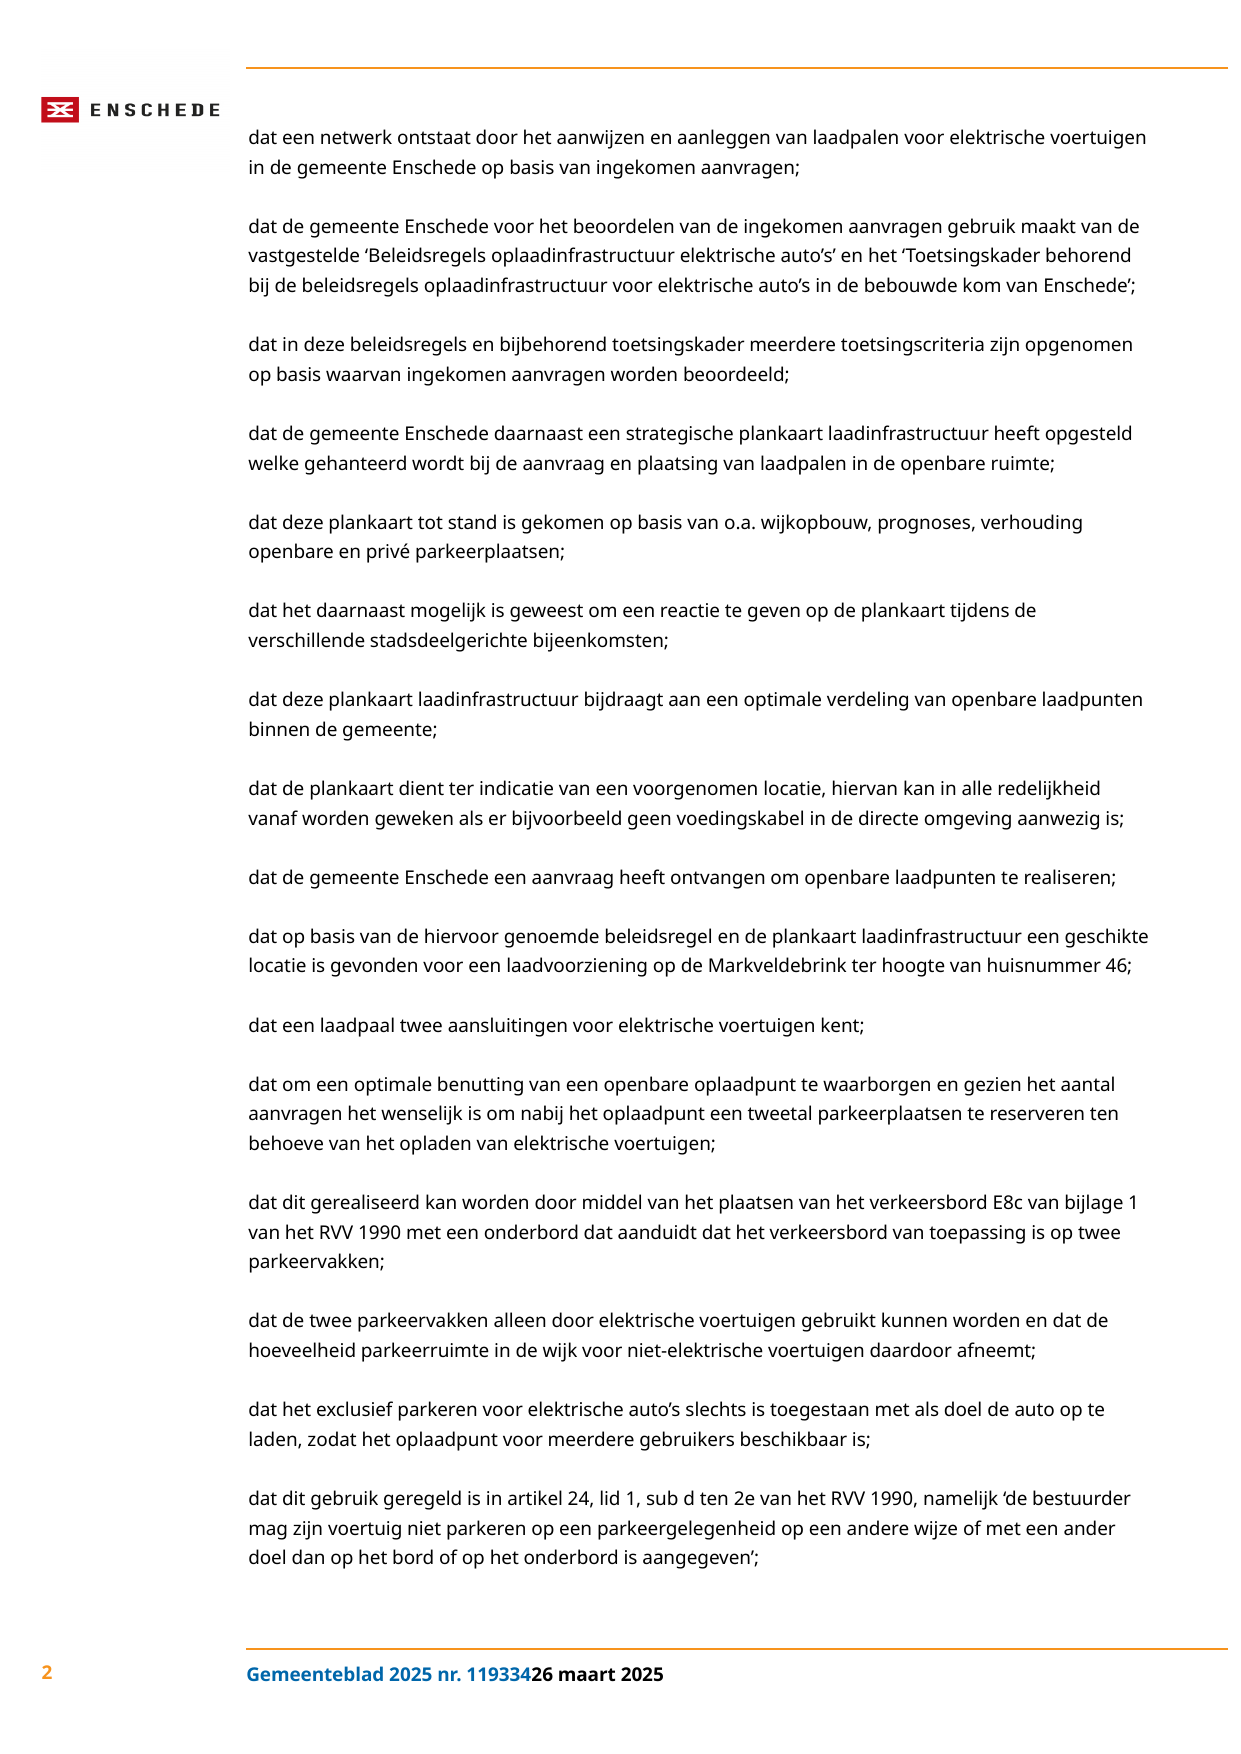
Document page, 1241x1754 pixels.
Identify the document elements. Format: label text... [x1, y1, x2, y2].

text dat dit gebruik geregeld is in artikel 24, lid 1, sub d ten 2e van het RVV 1990, namelijk ‘de bestuurder mag zijn voertuig niet parkeren op een parkeergelegenheid op een andere wijze of met een ander doel dan op het bord of op het onderbord is aangegeven’; [248, 1485, 1152, 1570]
text dat een netwerk ontstaat door het aanwijzen en aanleggen van laadpalen voor elektrische voertuigen in de gemeente Enschede op basis van ingekomen aanvragen; [248, 124, 1152, 180]
picture [41, 47, 231, 172]
text dat de gemeente Enschede een aanvraag heeft ontvangen om openbare laadpunten te realiseren; [248, 864, 1152, 890]
text dat in deze beleidsregels en bijbehorend toetsingskader meerdere toetsingscriteria zijn opgenomen op basis waarvan ingekomen aanvragen worden beoordeeld; [248, 331, 1152, 387]
text dat deze plankaart laadinfrastructuur bijdraagt aan een optimale verdeling van openbare laadpunten binnen de gemeente; [248, 686, 1152, 742]
text dat dit gerealiseerd kan worden door middel van het plaatsen van het verkeersbord E8c van bijlage 1 van het RVV 1990 met een onderbord dat aanduidt dat het verkeersbord van toepassing is op twee parkeervakken; [248, 1189, 1152, 1274]
text dat de gemeente Enschede voor het beoordelen van de ingekomen aanvragen gebruik maakt van de vastgestelde ‘Beleidsregels oplaadinfrastructuur elektrische auto’s’ en het ‘Toetsingskader behorend bij de beleidsregels oplaadinfrastructuur voor elektrische auto’s in de bebouwde kom van Enschede’; [248, 213, 1152, 298]
text dat het daarnaast mogelijk is geweest om een reactie te geven op de plankaart tijdens de verschillende stadsdeelgerichte bijeenkomsten; [248, 598, 1152, 653]
text dat het exclusief parkeren voor elektrische auto’s slechts is toegestaan met als doel de auto op te laden, zodat het oplaadpunt voor meerdere gebruikers beschikbaar is; [248, 1396, 1152, 1452]
text dat deze plankaart tot stand is gekomen op basis van o.a. wijkopbouw, prognoses, verhouding openbare en privé parkeerplaatsen; [248, 509, 1152, 564]
text dat op basis van de hiervoor genoemde beleidsregel en de plankaart laadinfrastructuur een geschikte locatie is gevonden voor een laadvoorziening op de Markveldebrink ter hoogte van huisnummer 46; [248, 923, 1152, 978]
text dat de gemeente Enschede daarnaast een strategische plankaart laadinfrastructuur heeft opgesteld welke gehanteerd wordt bij de aanvraag en plaatsing van laadpalen in de openbare ruimte; [248, 420, 1152, 476]
text dat de plankaart dient ter indicatie van een voorgenomen locatie, hiervan kan in alle redelijkheid vanaf worden geweken als er bijvoorbeeld geen voedingskabel in de directe omgeving aanwezig is; [248, 775, 1152, 831]
text dat om een optimale benutting van een openbare oplaadpunt te waarborgen en gezien het aantal aanvragen het wenselijk is om nabij het oplaadpunt een tweetal parkeerplaatsen te reserveren ten behoeve van het opladen van elektrische voertuigen; [248, 1071, 1152, 1156]
text dat de twee parkeervakken alleen door elektrische voertuigen gebruikt kunnen worden en dat de hoeveelheid parkeerruimte in de wijk voor niet-elektrische voertuigen daardoor afneemt; [248, 1308, 1152, 1363]
text dat een laadpaal twee aansluitingen voor elektrische voertuigen kent; [248, 1012, 1152, 1038]
